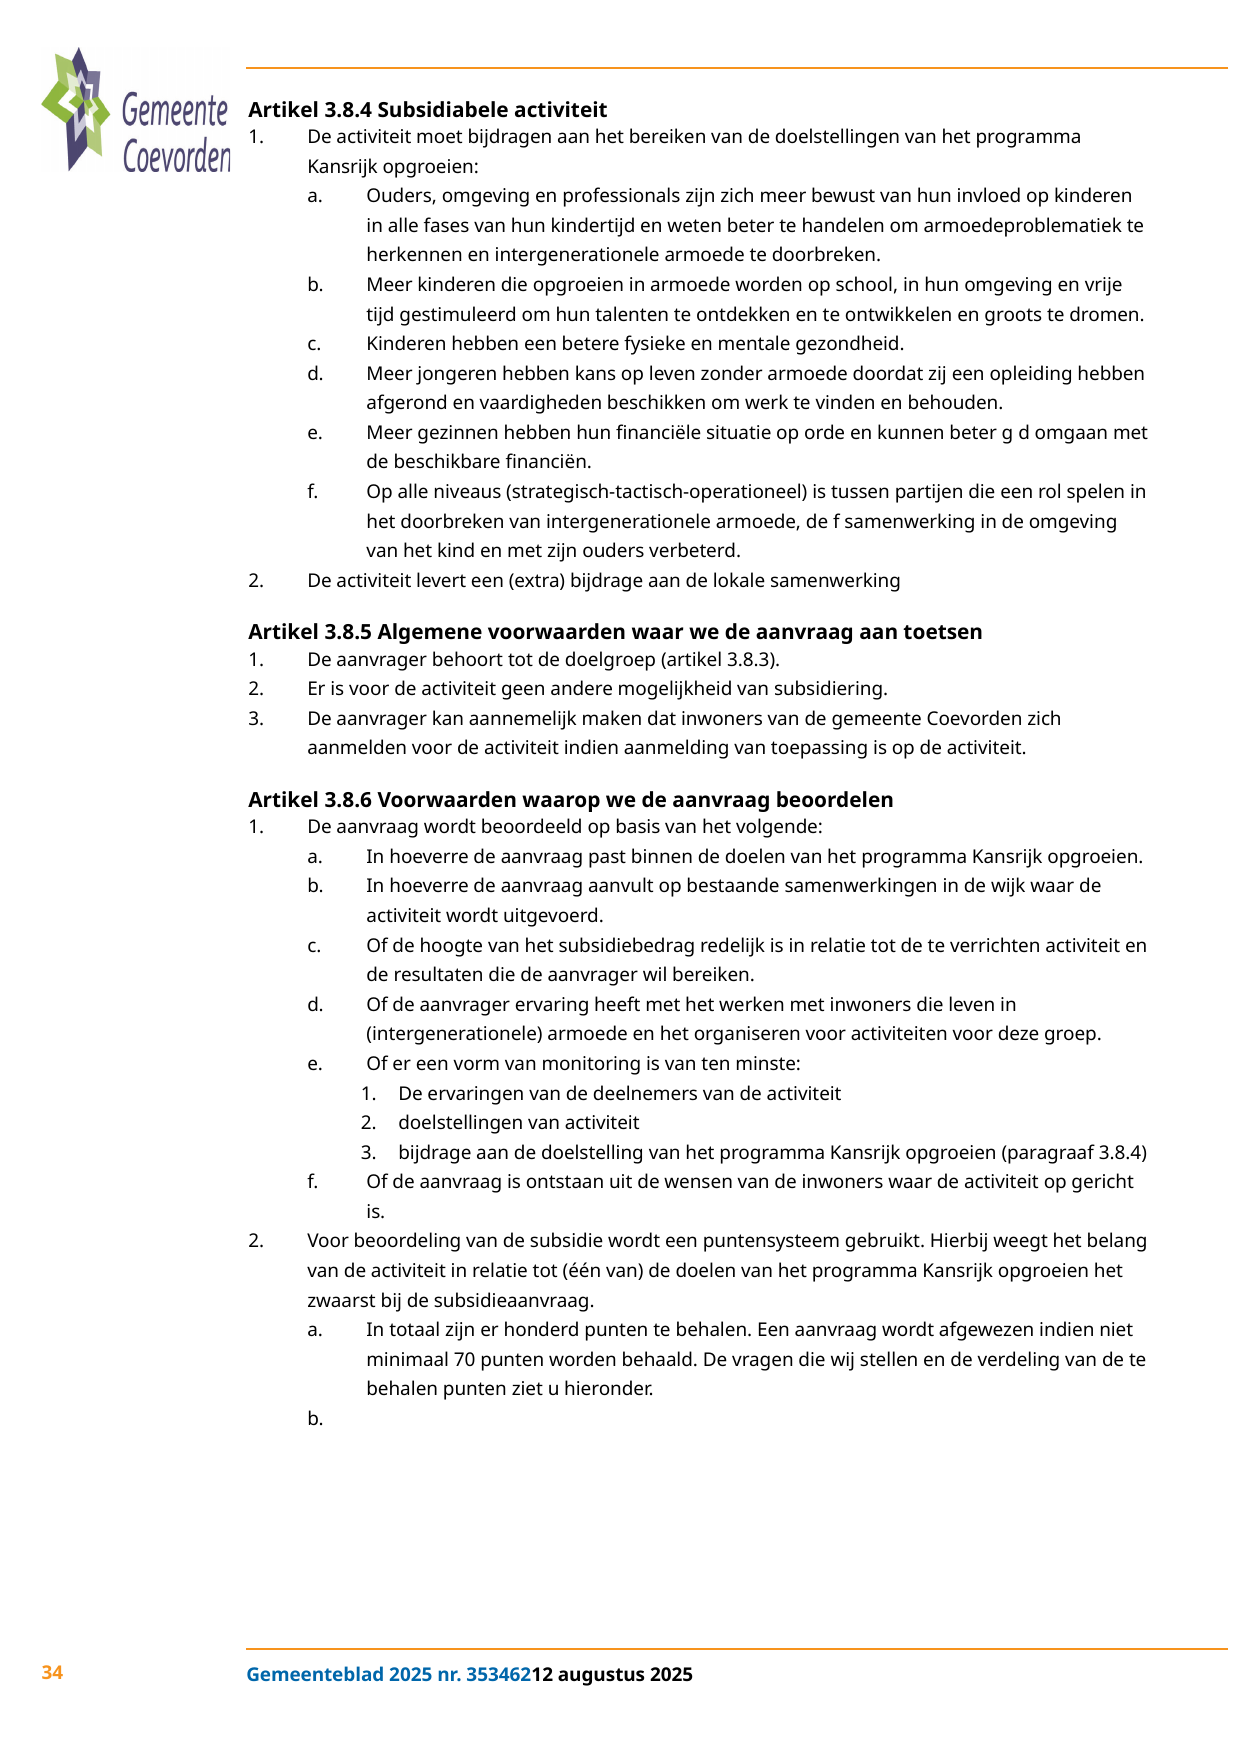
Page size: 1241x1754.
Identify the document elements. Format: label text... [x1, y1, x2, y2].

picture [41, 47, 231, 172]
list De aanvrager kan aannemelijk maken dat inwoners van de gemeente Coevorden zich aanmelden voor de activiteit indien aanmelding van toepassing is op de activiteit. [248, 705, 1152, 760]
list De activiteit moet bijdragen aan het bereiken van de doelstellingen van het programma Kansrijk opgroeien: [248, 123, 1152, 178]
list Of de aanvraag is ontstaan uit de wensen van de inwoners waar de activiteit op gericht is. [307, 1168, 1152, 1224]
text Artikel 3.8.5 Algemene voorwaarden waar we de aanvraag aan toetsen [248, 617, 1152, 646]
list De ervaringen van de deelnemers van de activiteit [361, 1080, 1152, 1105]
list Ouders, omgeving en professionals zijn zich meer bewust van hun invloed op kinderen in alle fases van hun kindertijd en weten beter te handelen om armoedeproblematiek te herkennen en intergenerationele armoede te doorbreken. [307, 182, 1152, 267]
list Meer jongeren hebben kans op leven zonder armoede doordat zij een opleiding hebben afgerond en vaardigheden beschikken om werk te vinden en behouden. [307, 360, 1152, 415]
text Artikel 3.8.4 Subsidiabele activiteit [248, 95, 1152, 123]
list Meer gezinnen hebben hun financiële situatie op orde en kunnen beter g d omgaan met de beschikbare financiën. [307, 419, 1152, 474]
list Of de aanvrager ervaring heeft met het werken met inwoners die leven in (intergenerationele) armoede en het organiseren voor activiteiten voor deze groep. [307, 991, 1152, 1046]
list Kinderen hebben een betere fysieke en mentale gezondheid. [307, 330, 1152, 356]
list De aanvraag wordt beoordeeld op basis van het volgende: [248, 813, 1152, 839]
list bijdrage aan de doelstelling van het programma Kansrijk opgroeien (paragraaf 3.8.4) [361, 1139, 1152, 1164]
text Artikel 3.8.6 Voorwaarden waarop we de aanvraag beoordelen [248, 785, 1152, 813]
list Of de hoogte van het subsidiebedrag redelijk is in relatie tot de te verrichten activiteit en de resultaten die de aanvrager wil bereiken. [307, 932, 1152, 987]
list In totaal zijn er honderd punten te behalen. Een aanvraag wordt afgewezen indien niet minimaal 70 punten worden behaald. De vragen die wij stellen en de verdeling van de te behalen punten ziet u hieronder. [307, 1316, 1152, 1401]
list doelstellingen van activiteit [361, 1109, 1152, 1135]
list De aanvrager behoort tot de doelgroep (artikel 3.8.3). [248, 646, 1152, 672]
list Meer kinderen die opgroeien in armoede worden op school, in hun omgeving en vrije tijd gestimuleerd om hun talenten te ontdekken en te ontwikkelen en groots te dromen. [307, 271, 1152, 326]
list De activiteit levert een (extra) bijdrage aan de lokale samenwerking [248, 567, 1152, 593]
list Op alle niveaus (strategisch-tactisch-operationeel) is tussen partijen die een rol spelen in het doorbreken van intergenerationele armoede, de f samenwerking in de omgeving van het kind en met zijn ouders verbeterd. [307, 478, 1152, 563]
list Er is voor de activiteit geen andere mogelijkheid van subsidiering. [248, 675, 1152, 701]
list In hoeverre de aanvraag aanvult op bestaande samenwerkingen in de wijk waar de activiteit wordt uitgevoerd. [307, 873, 1152, 928]
list Voor beoordeling van de subsidie wordt een puntensysteem gebruikt. Hierbij weegt het belang van de activiteit in relatie tot (één van) de doelen van het programma Kansrijk opgroeien het zwaarst bij de subsidieaanvraag. [248, 1228, 1152, 1312]
list In hoeverre de aanvraag past binnen de doelen van het programma Kansrijk opgroeien. [307, 843, 1152, 869]
list Of er een vorm van monitoring is van ten minste: [307, 1050, 1152, 1076]
